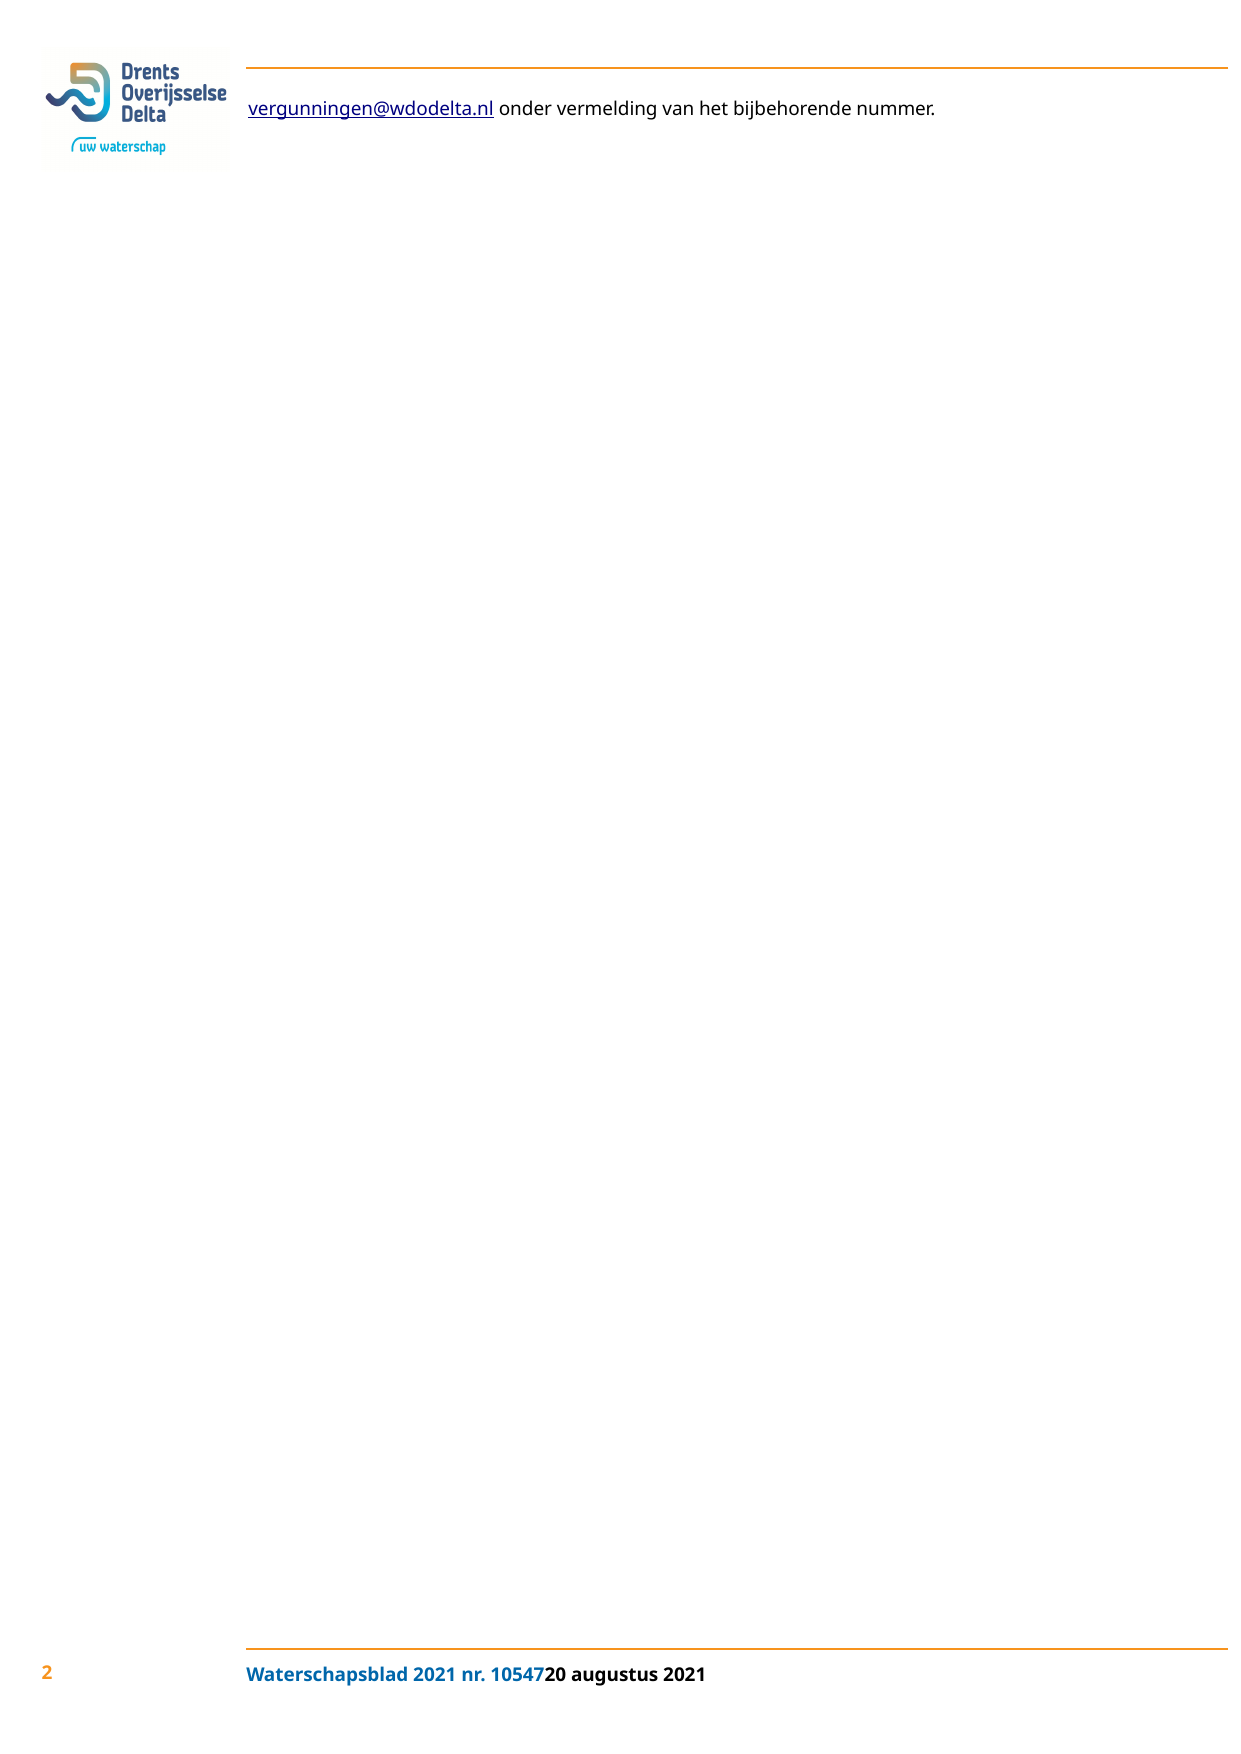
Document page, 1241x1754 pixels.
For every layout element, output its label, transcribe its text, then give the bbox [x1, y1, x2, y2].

text vergunningen@wdodelta.nl onder vermelding van het bijbehorende nummer. [248, 95, 1152, 121]
picture [41, 47, 231, 172]
